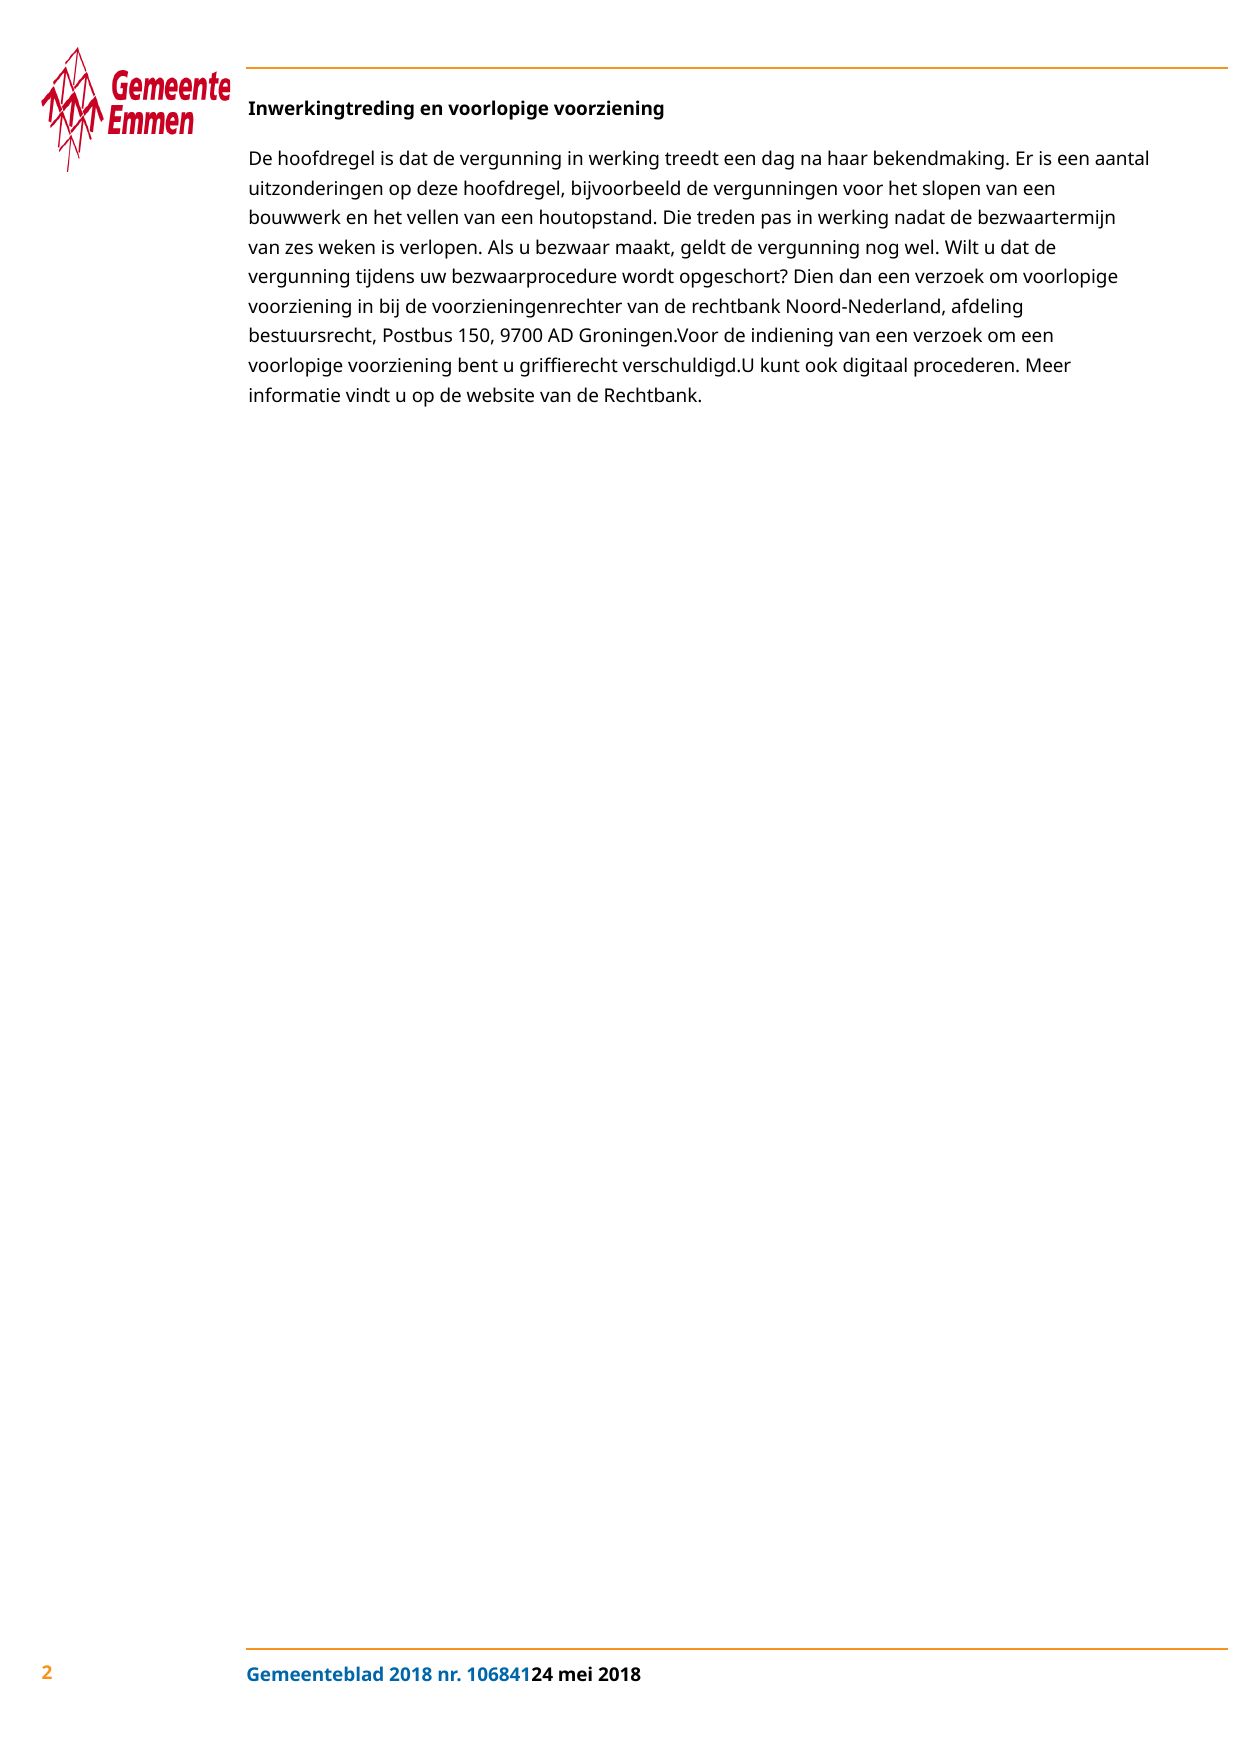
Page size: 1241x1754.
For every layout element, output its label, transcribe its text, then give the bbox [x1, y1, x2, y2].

text De hoofdregel is dat de vergunning in werking treedt een dag na haar bekendmaking. Er is een aantal uitzonderingen op deze hoofdregel, bijvoorbeeld de vergunningen voor het slopen van een bouwwerk en het vellen van een houtopstand. Die treden pas in werking nadat de bezwaartermijn van zes weken is verlopen. Als u bezwaar maakt, geldt de vergunning nog wel. Wilt u dat de vergunning tijdens uw bezwaarprocedure wordt opgeschort? Dien dan een verzoek om voorlopige voorziening in bij de voorzieningenrechter van de rechtbank Noord-Nederland, afdeling bestuursrecht, Postbus 150, 9700 AD Groningen.Voor de indiening van een verzoek om een voorlopige voorziening bent u griffierecht verschuldigd.U kunt ook digitaal procederen. Meer informatie vindt u op de website van de Rechtbank. [248, 145, 1152, 408]
picture [41, 47, 231, 172]
text Inwerkingtreding en voorlopige voorziening [248, 95, 1152, 121]
